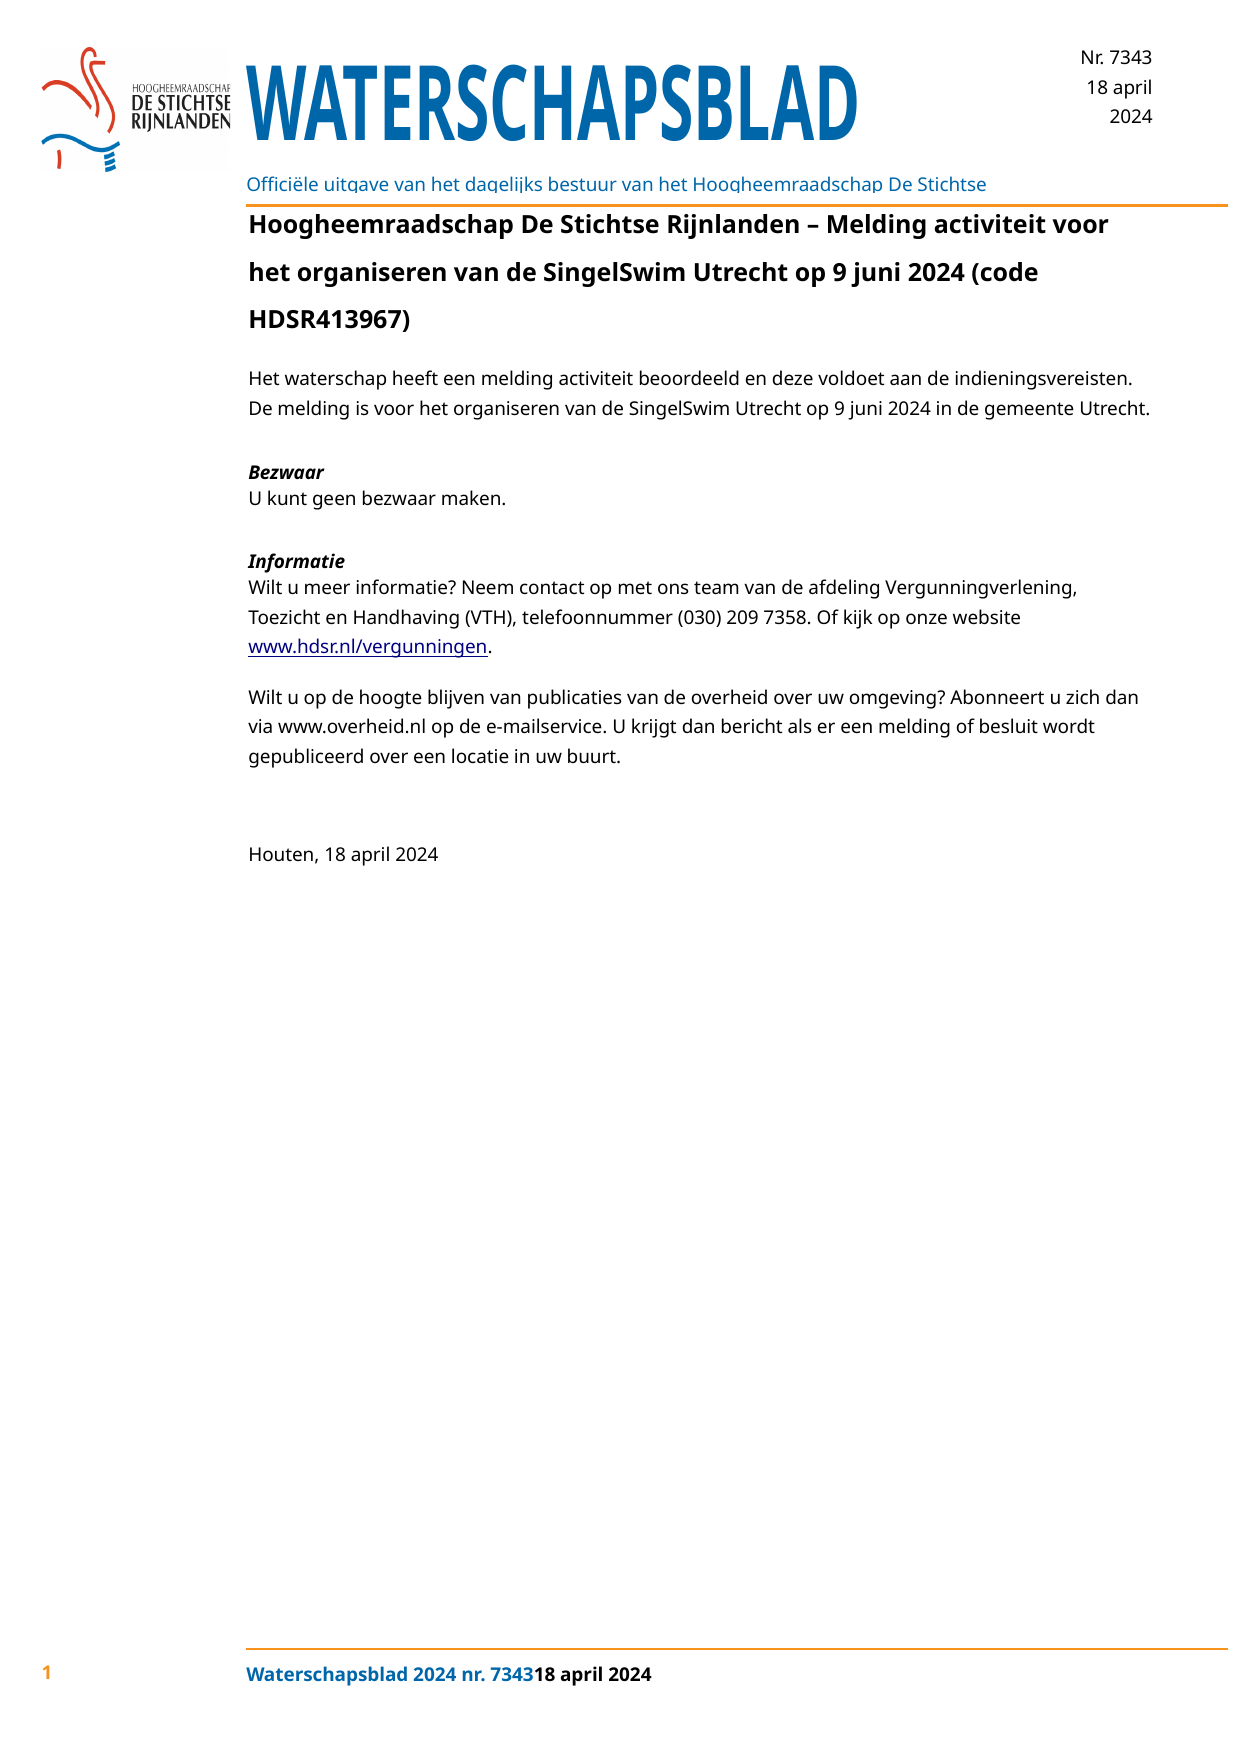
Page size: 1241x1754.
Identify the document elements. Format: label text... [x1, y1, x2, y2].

text Wilt u meer informatie? Neem contact op met ons team van de afdeling Vergunningverlening, Toezicht en Handhaving (VTH), telefoonnummer (030) 209 7358. Of kijk op onze website www.hdsr.nl/vergunningen. [248, 574, 1152, 659]
text Houten, 18 april 2024 [248, 841, 1152, 867]
text Hoogheemraadschap De Stichtse Rijnlanden – Melding activiteit voor het organiseren van de SingelSwim Utrecht op 9 juni 2024 (code HDSR413967) [248, 207, 1152, 336]
text U kunt geen bezwaar maken. [248, 485, 1152, 511]
text Informatie [248, 549, 1152, 574]
text Wilt u op de hoogte blijven van publicaties van de overheid over uw omgeving? Abonneert u zich dan via www.overheid.nl op de e-mailservice. U krijgt dan bericht als er een melding of besluit wordt gepubliceerd over een locatie in uw buurt. [248, 684, 1152, 769]
picture [41, 47, 231, 172]
text Bezwaar [248, 459, 1152, 485]
text Het waterschap heeft een melding activiteit beoordeeld en deze voldoet aan de indieningsvereisten. De melding is voor het organiseren van de SingelSwim Utrecht op 9 juni 2024 in de gemeente Utrecht. [248, 366, 1152, 421]
